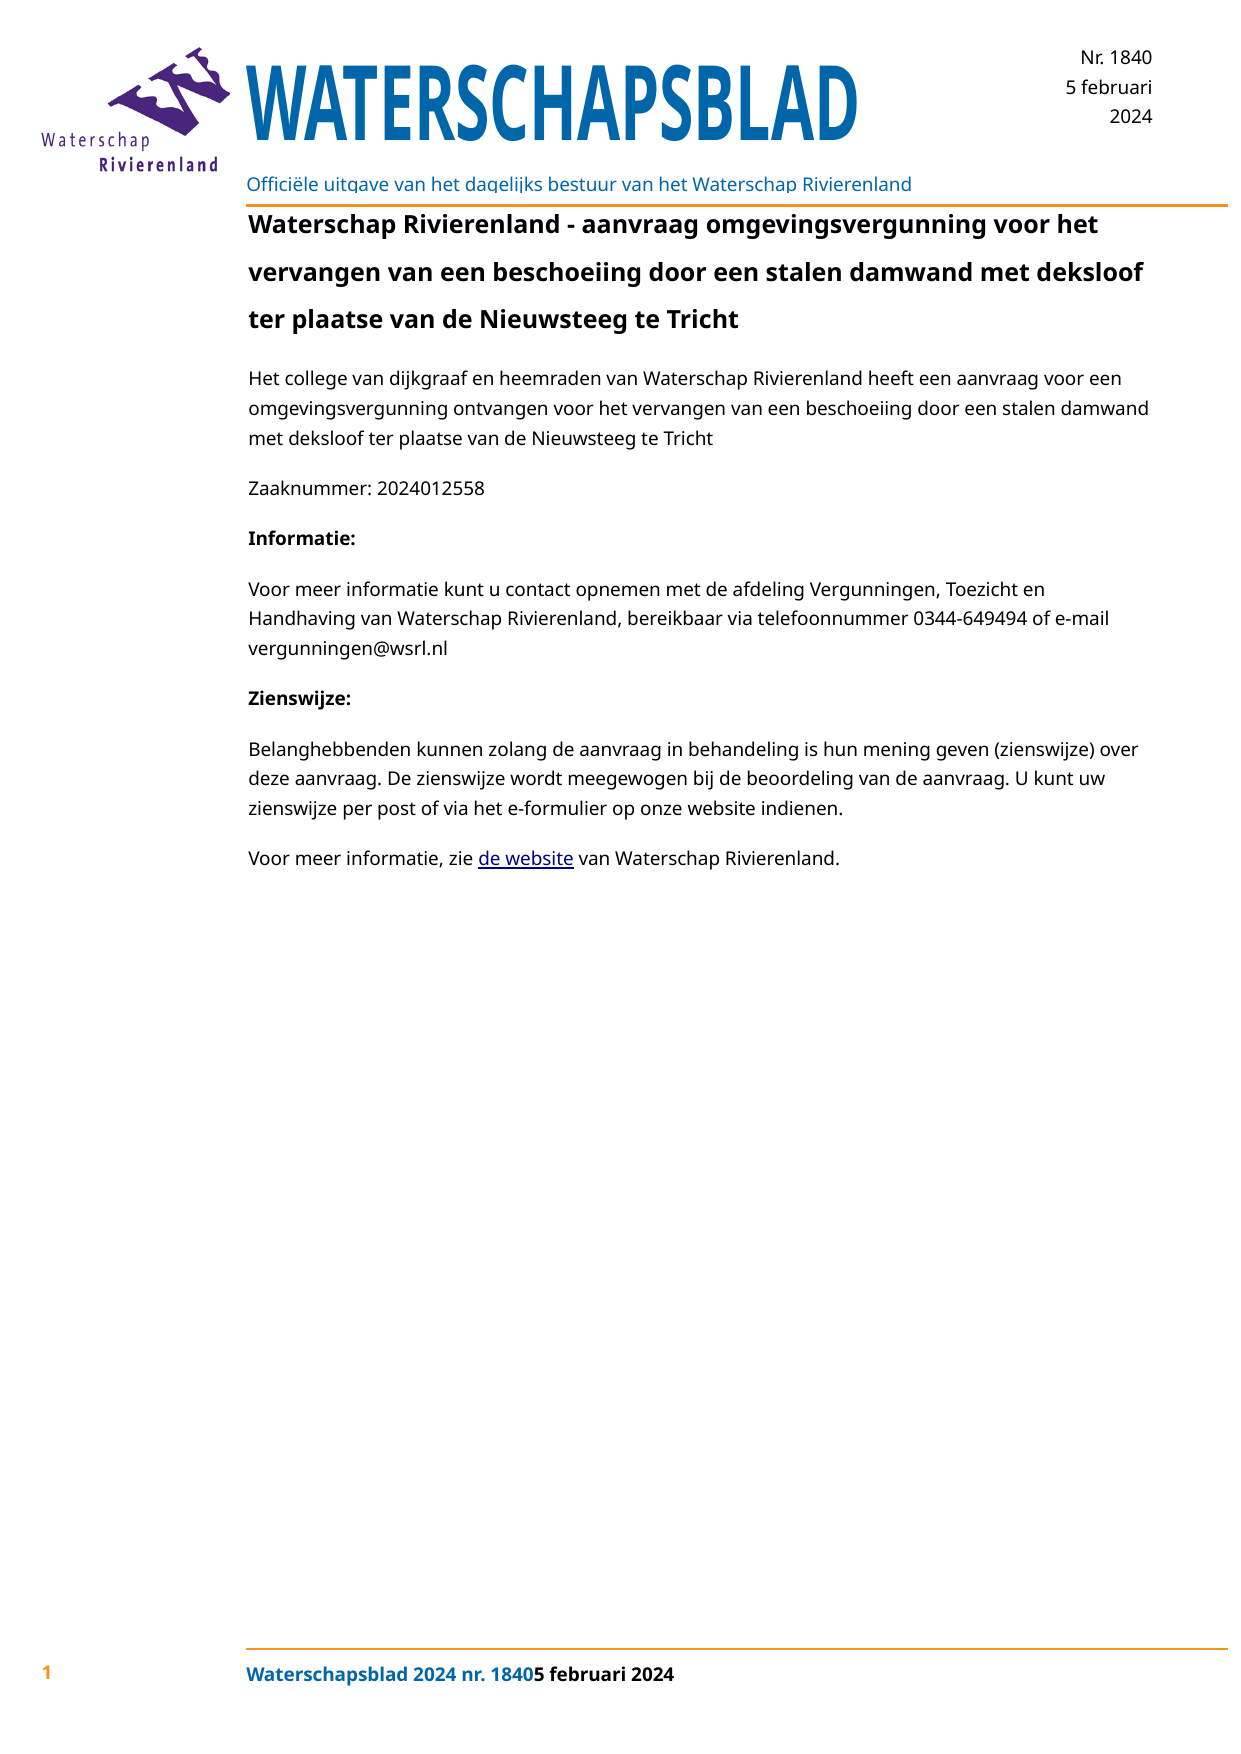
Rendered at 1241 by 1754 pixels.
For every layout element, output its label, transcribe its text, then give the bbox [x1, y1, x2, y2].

text Voor meer informatie, zie de website van Waterschap Rivierenland. [248, 846, 1152, 871]
text Zienswijze: [248, 686, 1152, 711]
text Belanghebbenden kunnen zolang de aanvraag in behandeling is hun mening geven (zienswijze) over deze aanvraag. De zienswijze wordt meegewogen bij de beoordeling van de aanvraag. U kunt uw zienswijze per post of via het e-formulier op onze website indienen. [248, 736, 1152, 821]
picture [41, 47, 231, 172]
text Informatie: [248, 526, 1152, 551]
text Zaaknummer: 2024012558 [248, 475, 1152, 501]
text Waterschap Rivierenland - aanvraag omgevingsvergunning voor het vervangen van een beschoeiing door een stalen damwand met deksloof ter plaatse van de Nieuwsteeg te Tricht [248, 207, 1152, 336]
text Het college van dijkgraaf en heemraden van Waterschap Rivierenland heeft een aanvraag voor een omgevingsvergunning ontvangen voor het vervangen van een beschoeiing door een stalen damwand met deksloof ter plaatse van de Nieuwsteeg te Tricht [248, 366, 1152, 450]
text Voor meer informatie kunt u contact opnemen met de afdeling Vergunningen, Toezicht en Handhaving van Waterschap Rivierenland, bereikbaar via telefoonnummer 0344-649494 of e-mail vergunningen@wsrl.nl [248, 576, 1152, 661]
